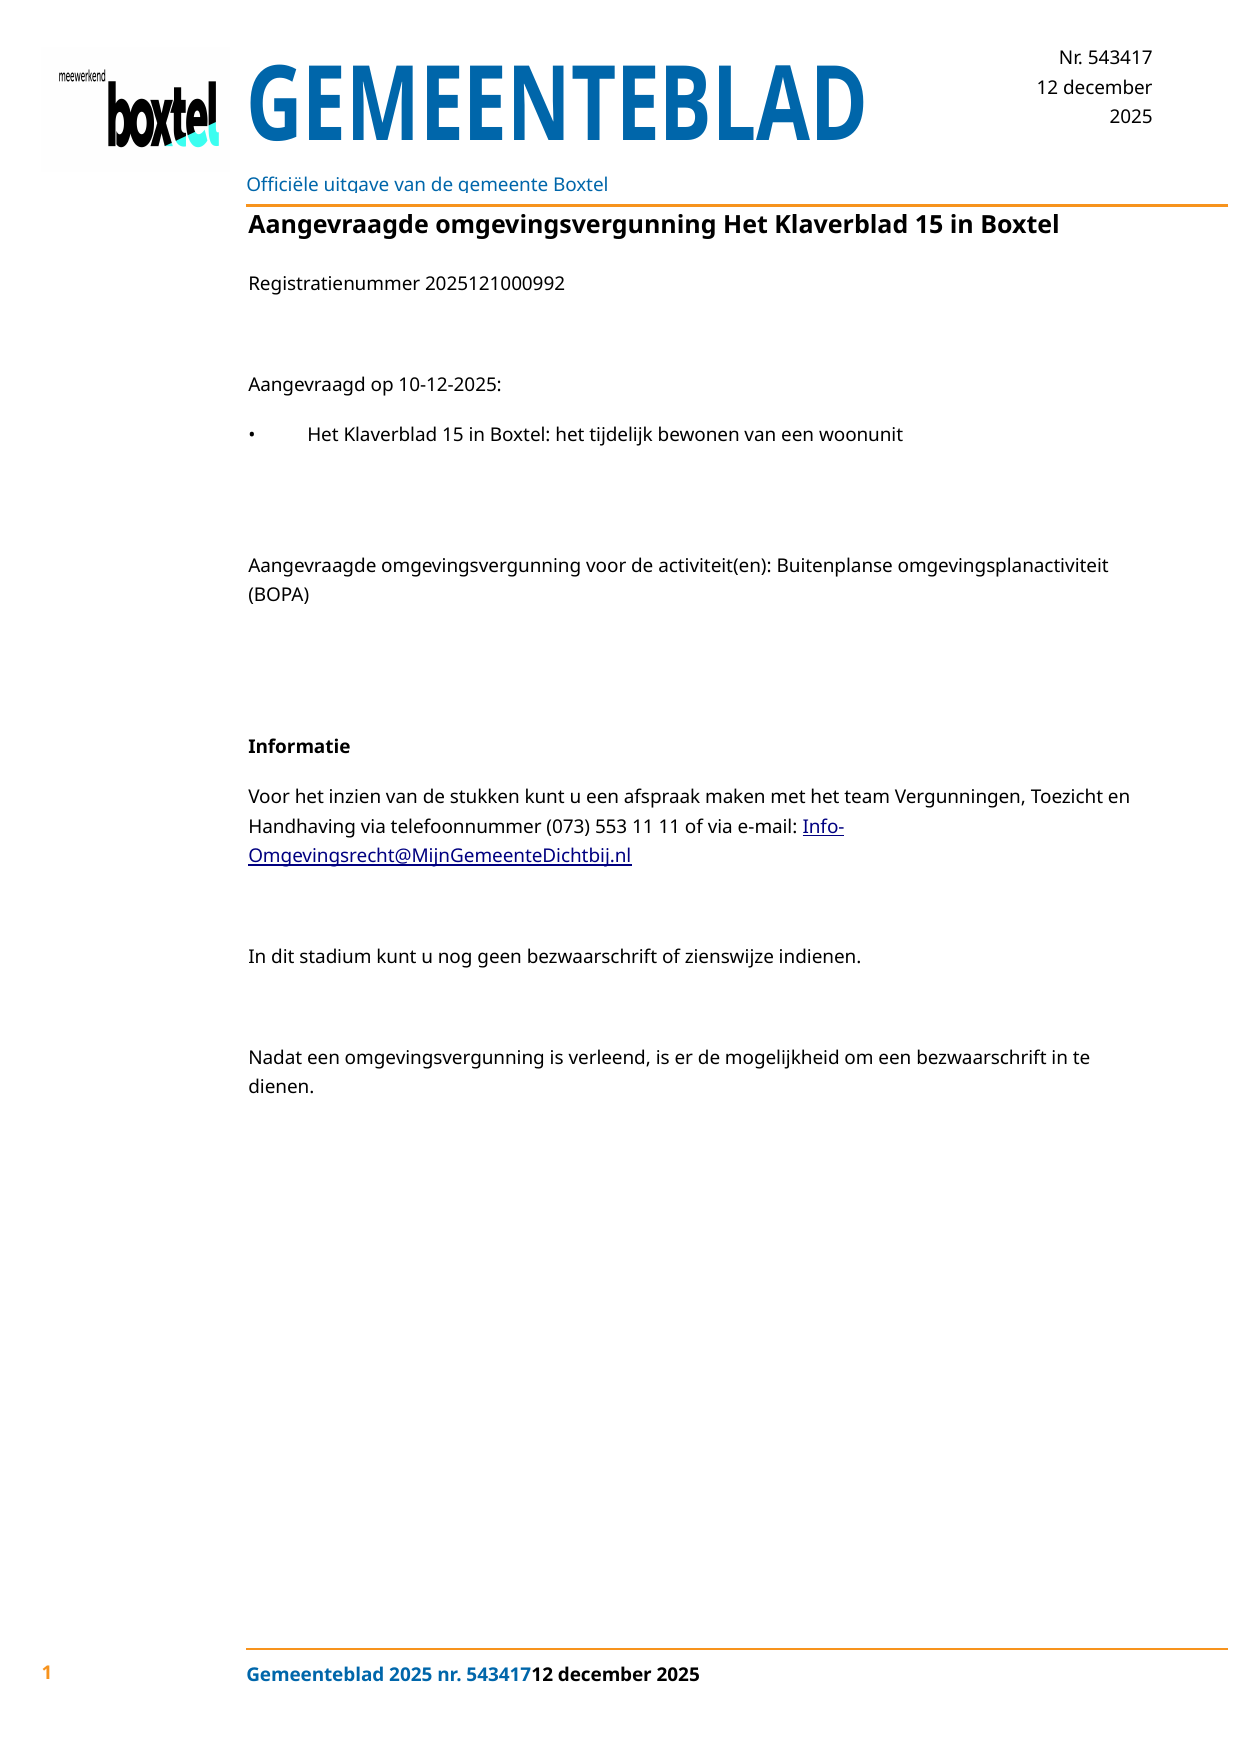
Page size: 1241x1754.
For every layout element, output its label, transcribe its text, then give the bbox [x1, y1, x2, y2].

text Nadat een omgevingsvergunning is verleend, is er de mogelijkheid om een bezwaarschrift in te dienen. [248, 1044, 1152, 1099]
text Aangevraagde omgevingsvergunning Het Klaverblad 15 in Boxtel [248, 207, 1152, 241]
picture [41, 47, 231, 172]
text Aangevraagde omgevingsvergunning voor de activiteit(en): Buitenplanse omgevingsplanactiviteit (BOPA) [248, 552, 1152, 607]
list Het Klaverblad 15 in Boxtel: het tijdelijk bewonen van een woonunit [248, 422, 1152, 447]
text Informatie [248, 733, 1152, 758]
text In dit stadium kunt u nog geen bezwaarschrift of zienswijze indienen. [248, 943, 1152, 969]
text Aangevraagd op 10-12-2025: [248, 371, 1152, 397]
text Registratienummer 2025121000992 [248, 270, 1152, 296]
text Voor het inzien van de stukken kunt u een afspraak maken met het team Vergunningen, Toezicht en Handhaving via telefoonnummer (073) 553 11 11 of via e-mail: Info-Omgevingsrecht@MijnGemeenteDichtbij.nl [248, 783, 1152, 868]
